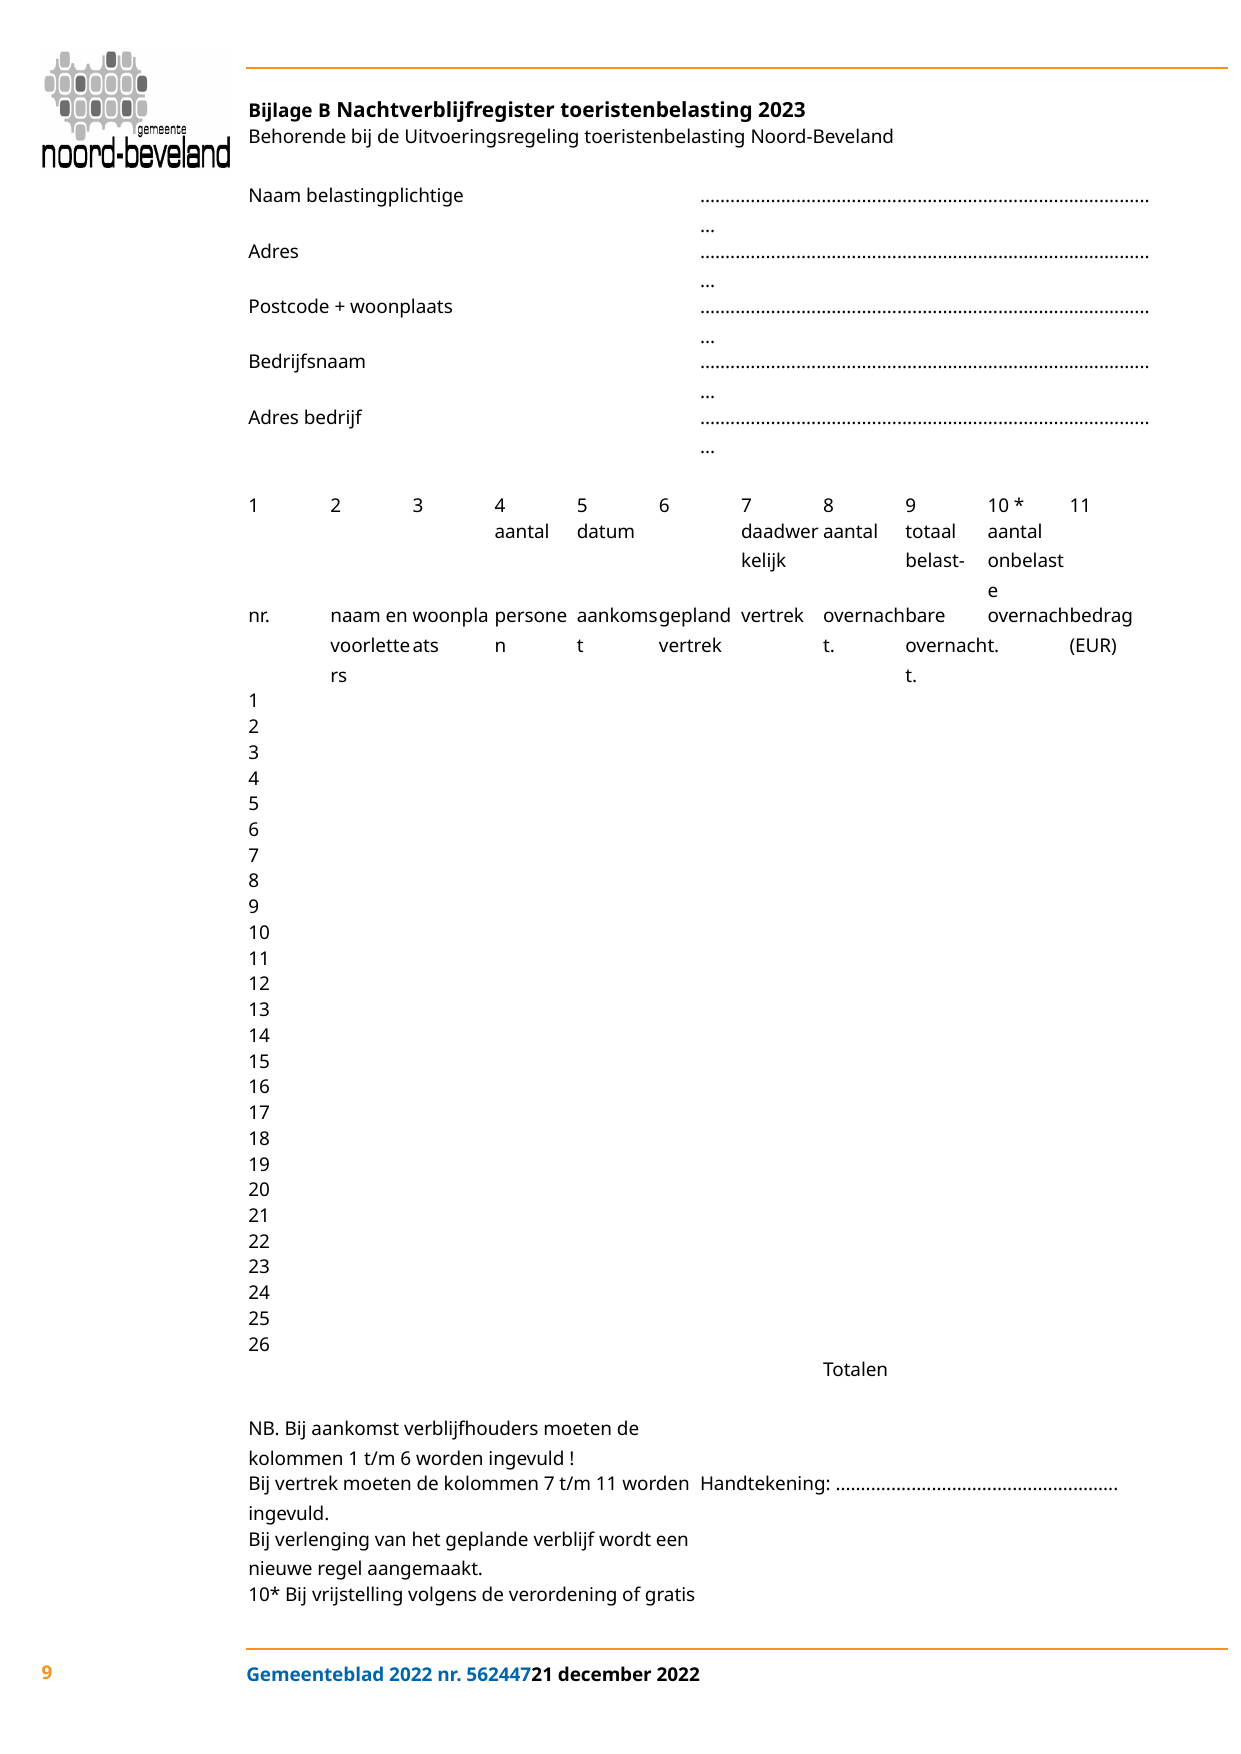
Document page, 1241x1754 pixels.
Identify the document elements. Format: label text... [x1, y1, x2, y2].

table_cell 2 [248, 713, 330, 739]
table_cell [905, 971, 987, 996]
table_cell [330, 945, 412, 971]
table_cell [659, 791, 741, 816]
table_cell [412, 996, 494, 1022]
table_cell [494, 868, 577, 893]
table_cell [905, 739, 987, 765]
table_cell [494, 971, 577, 996]
table_cell [987, 688, 1069, 713]
table_cell [494, 1074, 577, 1099]
table_cell [659, 739, 741, 765]
table_cell [905, 1202, 987, 1228]
table_cell aantal [823, 518, 905, 603]
table_cell [577, 1151, 659, 1176]
table_cell [659, 868, 741, 893]
table_cell [987, 1279, 1069, 1305]
table_cell [823, 1125, 905, 1151]
table_cell [987, 816, 1069, 842]
table_cell [412, 688, 494, 713]
table_cell [741, 688, 823, 713]
table_cell [577, 765, 659, 791]
table_cell nr. [248, 603, 330, 688]
table_cell [659, 1279, 741, 1305]
table_cell [330, 688, 412, 713]
table_cell [494, 816, 577, 842]
table_cell [823, 971, 905, 996]
table_cell [905, 791, 987, 816]
table_cell [494, 1305, 577, 1331]
table_cell [741, 1125, 823, 1151]
table_cell [577, 1022, 659, 1048]
table_header 10 * [987, 492, 1069, 518]
table_header Naam belastingplichtige [248, 183, 700, 238]
table_cell [494, 1254, 577, 1279]
table_cell aantal onbelaste [987, 518, 1069, 603]
table_cell [494, 688, 577, 713]
table_cell [330, 1357, 412, 1382]
table_cell [741, 945, 823, 971]
table_cell [412, 842, 494, 868]
table_cell [494, 842, 577, 868]
table_cell [1069, 1176, 1152, 1202]
table_cell [494, 1228, 577, 1254]
table_cell [741, 713, 823, 739]
table_cell [412, 894, 494, 919]
table_cell 16 [248, 1074, 330, 1099]
table_cell 1 [248, 688, 330, 713]
table_cell [494, 894, 577, 919]
table_cell [987, 1357, 1069, 1382]
table_cell [494, 1202, 577, 1228]
table_cell [330, 713, 412, 739]
table_cell [330, 919, 412, 945]
table_cell [577, 1048, 659, 1073]
table_cell [1069, 1022, 1152, 1048]
table_cell [1069, 1202, 1152, 1228]
table_header 4 [494, 492, 577, 518]
table_cell Bij vertrek moeten de kolommen 7 t/m 11 worden ingevuld. [248, 1471, 700, 1526]
table_cell [577, 919, 659, 945]
table_cell [741, 971, 823, 996]
table_cell [412, 1022, 494, 1048]
table_cell [823, 765, 905, 791]
table_cell [659, 971, 741, 996]
table_cell [412, 765, 494, 791]
table_cell [659, 713, 741, 739]
table_cell [823, 1048, 905, 1073]
table_cell [494, 713, 577, 739]
table_cell [741, 894, 823, 919]
table_cell Adres bedrijf [248, 404, 700, 459]
table_cell [741, 1357, 823, 1382]
table_cell [905, 1228, 987, 1254]
table_cell [330, 765, 412, 791]
table_header 5 [577, 492, 659, 518]
table_header 1 [248, 492, 330, 518]
table_cell [412, 1099, 494, 1125]
table_cell [330, 1331, 412, 1357]
table_cell [494, 1022, 577, 1048]
table_cell [248, 518, 330, 603]
table_cell [741, 1022, 823, 1048]
table_cell [659, 945, 741, 971]
table_cell [823, 791, 905, 816]
table_cell [823, 1202, 905, 1228]
table_cell [494, 996, 577, 1022]
table_cell [659, 1125, 741, 1151]
table_cell [330, 971, 412, 996]
table_cell [330, 868, 412, 893]
table_cell [659, 919, 741, 945]
table_cell [659, 894, 741, 919]
table_cell [577, 739, 659, 765]
table_cell [577, 971, 659, 996]
table_cell [494, 739, 577, 765]
table_cell 14 [248, 1022, 330, 1048]
table_cell 23 [248, 1254, 330, 1279]
table_cell [987, 1125, 1069, 1151]
table_cell [659, 1228, 741, 1254]
table_cell [659, 1074, 741, 1099]
table_cell gepland vertrek [659, 603, 741, 688]
table_cell [741, 1228, 823, 1254]
table_cell [330, 1228, 412, 1254]
table_cell [905, 1125, 987, 1151]
table_header 11 [1069, 492, 1152, 518]
table_cell 9 [248, 894, 330, 919]
table_cell [412, 1202, 494, 1228]
table_cell [987, 1099, 1069, 1125]
table_cell [412, 1048, 494, 1073]
table_cell [412, 713, 494, 739]
table_cell [577, 816, 659, 842]
table_cell [741, 739, 823, 765]
table_cell [1069, 1228, 1152, 1254]
table_cell [577, 842, 659, 868]
table_cell [412, 1357, 494, 1382]
table_cell [741, 1176, 823, 1202]
table_cell [987, 945, 1069, 971]
table_cell [494, 1176, 577, 1202]
table_cell [577, 1279, 659, 1305]
table_cell [987, 713, 1069, 739]
table_cell [330, 894, 412, 919]
table_cell [412, 868, 494, 893]
table_cell [987, 1254, 1069, 1279]
table_cell [577, 1099, 659, 1125]
table_cell [1069, 945, 1152, 971]
table_cell [700, 1526, 1152, 1581]
table_cell [412, 518, 494, 603]
table_cell [330, 1279, 412, 1305]
table_cell [905, 868, 987, 893]
table_cell [905, 1151, 987, 1176]
table_cell [494, 1331, 577, 1357]
table_cell [823, 816, 905, 842]
table_cell [659, 842, 741, 868]
table_cell 13 [248, 996, 330, 1022]
table_cell [823, 945, 905, 971]
table_cell [905, 1074, 987, 1099]
table_cell [741, 1254, 823, 1279]
table_cell [823, 1176, 905, 1202]
table_cell 25 [248, 1305, 330, 1331]
table_cell [248, 1357, 330, 1382]
table_cell [1069, 919, 1152, 945]
table_cell [330, 1254, 412, 1279]
table_cell [577, 996, 659, 1022]
table_cell 12 [248, 971, 330, 996]
table_cell [823, 1099, 905, 1125]
table_cell [741, 1151, 823, 1176]
table_cell [1069, 518, 1152, 603]
table_cell [494, 791, 577, 816]
table_cell daadwerkelijk [741, 518, 823, 603]
table_cell vertrek [741, 603, 823, 688]
table_cell [987, 842, 1069, 868]
table_cell [659, 1331, 741, 1357]
table_cell [823, 739, 905, 765]
table_cell [412, 791, 494, 816]
table_cell [987, 868, 1069, 893]
table_cell [987, 971, 1069, 996]
table_cell ............................................................................................ [700, 293, 1152, 348]
table_cell [1069, 996, 1152, 1022]
table_cell 6 [248, 816, 330, 842]
table_cell [741, 1074, 823, 1099]
table_cell [823, 1254, 905, 1279]
table_cell totaal belast- [905, 518, 987, 603]
table_cell [577, 1331, 659, 1357]
table_cell ............................................................................................ [700, 238, 1152, 293]
table_cell [1069, 971, 1152, 996]
table_cell [659, 1176, 741, 1202]
table_cell [823, 1228, 905, 1254]
text Behorende bij de Uitvoeringsregeling toeristenbelasting Noord-Beveland [248, 123, 1152, 149]
table_cell 10* Bij vrijstelling volgens de verordening of gratis [248, 1581, 700, 1607]
table_cell [330, 1048, 412, 1073]
table_cell 8 [248, 868, 330, 893]
table_cell [330, 996, 412, 1022]
table_cell [577, 1357, 659, 1382]
table_cell [577, 1305, 659, 1331]
table_cell aantal [494, 518, 577, 603]
table_cell [412, 1305, 494, 1331]
table_cell 20 [248, 1176, 330, 1202]
table_cell [494, 1048, 577, 1073]
table_cell [412, 1331, 494, 1357]
table_cell [741, 868, 823, 893]
table_cell [823, 1305, 905, 1331]
table_cell [659, 765, 741, 791]
table_cell Bij verlenging van het geplande verblijf wordt een nieuwe regel aangemaakt. [248, 1526, 700, 1581]
table_cell [412, 971, 494, 996]
table_cell [905, 1099, 987, 1125]
table_cell 22 [248, 1228, 330, 1254]
table_cell [987, 1022, 1069, 1048]
table_cell [987, 739, 1069, 765]
table_cell personen [494, 603, 577, 688]
table_cell [905, 842, 987, 868]
table_cell [577, 1254, 659, 1279]
table_cell [330, 1022, 412, 1048]
table_cell [659, 688, 741, 713]
table_cell [577, 1176, 659, 1202]
table_cell [330, 739, 412, 765]
table_cell [494, 919, 577, 945]
table_cell [494, 765, 577, 791]
table_cell [823, 1331, 905, 1357]
table_cell [577, 1074, 659, 1099]
table_cell [741, 1099, 823, 1125]
table_cell 17 [248, 1099, 330, 1125]
table_cell [823, 1279, 905, 1305]
table_cell [659, 1202, 741, 1228]
table_cell [412, 1151, 494, 1176]
table_cell [494, 945, 577, 971]
table_cell Adres [248, 238, 700, 293]
table_cell [412, 739, 494, 765]
table_cell [494, 1151, 577, 1176]
table_cell 15 [248, 1048, 330, 1073]
table_cell [1069, 1151, 1152, 1176]
table_cell [823, 996, 905, 1022]
table_cell [330, 1202, 412, 1228]
table_cell [987, 1074, 1069, 1099]
table_cell [823, 919, 905, 945]
table_cell [659, 1022, 741, 1048]
table_header 3 [412, 492, 494, 518]
table_header NB. Bij aankomst verblijfhouders moeten de kolommen 1 t/m 6 worden ingevuld ! [248, 1415, 700, 1471]
table_cell 3 [248, 739, 330, 765]
table_cell [987, 1202, 1069, 1228]
table_cell 11 [248, 945, 330, 971]
table_cell [412, 1176, 494, 1202]
table_cell [905, 1305, 987, 1331]
table_cell aankomst [577, 603, 659, 688]
table_cell [741, 1305, 823, 1331]
table_cell [741, 919, 823, 945]
table_cell [412, 919, 494, 945]
table_cell 24 [248, 1279, 330, 1305]
table_cell [905, 996, 987, 1022]
table_cell [1069, 1279, 1152, 1305]
table_cell [577, 1125, 659, 1151]
table_header 6 [659, 492, 741, 518]
table_cell [987, 1331, 1069, 1357]
table_header 2 [330, 492, 412, 518]
table_cell [412, 1074, 494, 1099]
table_cell [905, 816, 987, 842]
table_cell [577, 688, 659, 713]
picture [41, 47, 231, 172]
table_cell [987, 894, 1069, 919]
table_cell [577, 791, 659, 816]
table_header 7 [741, 492, 823, 518]
table_cell [987, 791, 1069, 816]
table_cell [741, 791, 823, 816]
table_cell [330, 1151, 412, 1176]
table_cell 21 [248, 1202, 330, 1228]
table_cell [905, 1176, 987, 1202]
table_cell [330, 791, 412, 816]
table_cell [659, 1151, 741, 1176]
table_cell [330, 518, 412, 603]
table_cell [412, 1228, 494, 1254]
table_cell [1069, 894, 1152, 919]
table_cell [577, 1202, 659, 1228]
table_cell [823, 842, 905, 868]
table_header [700, 1415, 1152, 1471]
table_cell [330, 1074, 412, 1099]
table_cell [741, 1331, 823, 1357]
table_cell [987, 1176, 1069, 1202]
table_cell 10 [248, 919, 330, 945]
table_cell [659, 1048, 741, 1073]
table_cell [330, 1176, 412, 1202]
table_cell 26 [248, 1331, 330, 1357]
table_cell [1069, 1254, 1152, 1279]
table_cell [330, 842, 412, 868]
table_header 8 [823, 492, 905, 518]
table_cell [905, 919, 987, 945]
table_cell [577, 1228, 659, 1254]
table_cell bedrag (EUR) [1069, 603, 1152, 688]
table_cell ............................................................................................ [700, 404, 1152, 459]
table_cell [741, 1202, 823, 1228]
table_cell Postcode + woonplaats [248, 293, 700, 348]
table_cell [1069, 765, 1152, 791]
table_cell [905, 688, 987, 713]
table_cell [412, 1279, 494, 1305]
table_cell Bedrijfsnaam [248, 349, 700, 404]
table_cell [1069, 1074, 1152, 1099]
table_cell [412, 816, 494, 842]
table_cell [823, 868, 905, 893]
table_cell [1069, 842, 1152, 868]
table_cell [577, 868, 659, 893]
table_cell [577, 713, 659, 739]
table_cell [987, 1228, 1069, 1254]
table_cell 7 [248, 842, 330, 868]
table_cell [741, 765, 823, 791]
table_cell [987, 765, 1069, 791]
table_cell [1069, 816, 1152, 842]
table_cell [412, 1125, 494, 1151]
table_cell [659, 1357, 741, 1382]
table_cell [1069, 688, 1152, 713]
table_cell [905, 1331, 987, 1357]
table_cell [987, 1151, 1069, 1176]
table_cell [741, 996, 823, 1022]
table_cell [659, 1099, 741, 1125]
table_cell [577, 945, 659, 971]
table_cell [823, 894, 905, 919]
table_cell 5 [248, 791, 330, 816]
table_cell 18 [248, 1125, 330, 1151]
table_cell [1069, 713, 1152, 739]
table_cell [741, 816, 823, 842]
table_cell ............................................................................................ [700, 349, 1152, 404]
table_cell [987, 1048, 1069, 1073]
table_header ............................................................................................ [700, 183, 1152, 238]
table_cell 19 [248, 1151, 330, 1176]
table_cell [905, 1357, 987, 1382]
table_cell [659, 816, 741, 842]
table_cell [1069, 1357, 1152, 1382]
table_cell [1069, 1125, 1152, 1151]
table_cell [1069, 791, 1152, 816]
table_cell [412, 945, 494, 971]
table_cell [905, 894, 987, 919]
table_cell [494, 1099, 577, 1125]
table_cell [741, 1279, 823, 1305]
table_cell [905, 1022, 987, 1048]
table_cell [987, 1305, 1069, 1331]
table_cell [741, 1048, 823, 1073]
table_cell overnacht. [987, 603, 1069, 688]
table_cell datum [577, 518, 659, 603]
table_cell [905, 765, 987, 791]
table_cell [1069, 1305, 1152, 1331]
text Bijlage B Nachtverblijfregister toeristenbelasting 2023 [248, 95, 1152, 123]
table_cell [1069, 739, 1152, 765]
table_cell 4 [248, 765, 330, 791]
table_cell [905, 713, 987, 739]
table_cell [330, 1305, 412, 1331]
table_cell [823, 1022, 905, 1048]
table_cell [494, 1357, 577, 1382]
table_cell [330, 1099, 412, 1125]
table_cell [823, 1074, 905, 1099]
table_cell overnacht. [823, 603, 905, 688]
table_cell [1069, 1331, 1152, 1357]
table_cell [823, 1151, 905, 1176]
table_cell [659, 996, 741, 1022]
table_cell [1069, 1099, 1152, 1125]
table_cell [412, 1254, 494, 1279]
table_cell [1069, 868, 1152, 893]
table_cell [823, 688, 905, 713]
table_cell [494, 1125, 577, 1151]
table_cell [659, 1254, 741, 1279]
table_cell [330, 1125, 412, 1151]
table_cell [659, 518, 741, 603]
table_cell naam en voorletters [330, 603, 412, 688]
table_cell bare overnacht. [905, 603, 987, 688]
table_cell [905, 945, 987, 971]
table_cell Totalen [823, 1357, 905, 1382]
table_cell [741, 842, 823, 868]
table_cell [905, 1279, 987, 1305]
table_cell [577, 894, 659, 919]
table_cell [330, 816, 412, 842]
table_cell [905, 1254, 987, 1279]
table_cell [1069, 1048, 1152, 1073]
table_cell [659, 1305, 741, 1331]
table_cell [823, 713, 905, 739]
table_cell [987, 996, 1069, 1022]
table_cell [987, 919, 1069, 945]
table_cell [494, 1279, 577, 1305]
table_header 9 [905, 492, 987, 518]
table_cell Handtekening: ........................................................ [700, 1471, 1152, 1526]
table_cell [700, 1581, 1152, 1607]
table_cell woonplaats [412, 603, 494, 688]
table_cell [905, 1048, 987, 1073]
